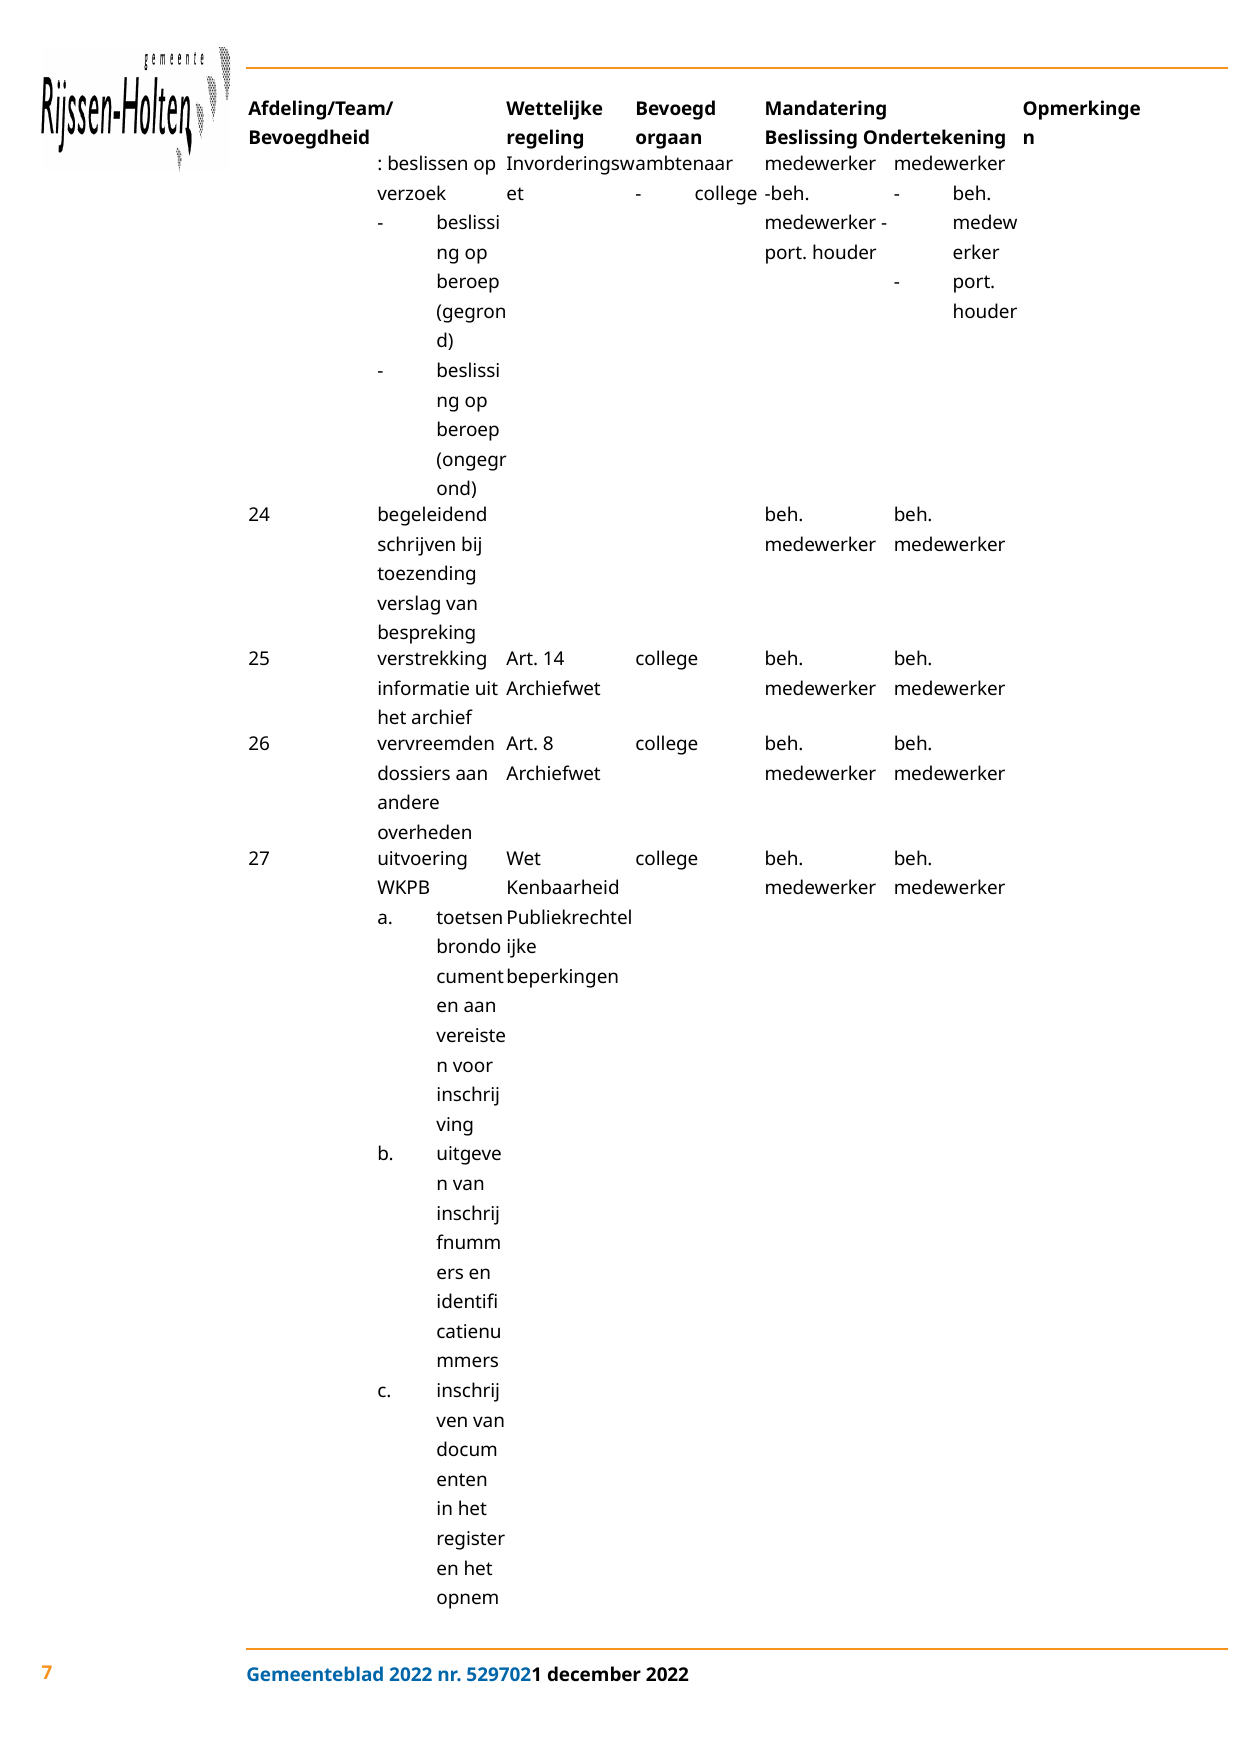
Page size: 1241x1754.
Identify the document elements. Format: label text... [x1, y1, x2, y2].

table_cell verstrekking informatie uit het archief [377, 645, 506, 730]
table_cell [1023, 645, 1152, 730]
table_cell 24 [248, 501, 377, 645]
table_cell college [635, 645, 764, 730]
table_header Afdeling/Team/Bevoegdheid [248, 95, 506, 150]
table_cell 26 [248, 730, 377, 845]
table_cell beh. medewerker [894, 645, 1022, 730]
table_cell [248, 150, 377, 501]
table_cell uitvoering WKPB toetsen brondocumenten aan vereisten voor inschrijving uitgeven van inschrijfnummers en identificatienummers inschrijven van documenten in het register en het opnem [377, 845, 506, 1610]
table_cell beh. medewerker [894, 730, 1022, 845]
table_cell [1023, 730, 1152, 845]
table_cell vervreemden dossiers aan andere overheden [377, 730, 506, 845]
table_cell 27 [248, 845, 377, 1610]
table_cell [1023, 501, 1152, 645]
table_cell beh. medewerker [894, 501, 1022, 645]
table_cell beh. medewerker [764, 501, 893, 645]
table_cell [506, 501, 635, 645]
table_cell medewerker -beh. medewerker -port. houder [764, 150, 893, 501]
table_cell [635, 501, 764, 645]
picture [41, 47, 231, 172]
table_cell Art. 8 Archiefwet [506, 730, 635, 845]
table_cell ambtenaar college [635, 150, 764, 501]
table_cell beh. medewerker [764, 730, 893, 845]
table_header Wettelijke regeling [506, 95, 635, 150]
table_header Bevoegd orgaan [635, 95, 764, 150]
table_cell medewerker beh. medewerker port. houder [894, 150, 1022, 501]
table_header Opmerkingen [1023, 95, 1152, 150]
table_cell beh. medewerker [894, 845, 1022, 1610]
table_cell begeleidend schrijven bij toezending verslag van bespreking [377, 501, 506, 645]
table_cell Wet Kenbaarheid Publiekrechtelijke beperkingen [506, 845, 635, 1610]
table_cell 25 [248, 645, 377, 730]
table_cell beh. medewerker [764, 645, 893, 730]
table_cell beh. medewerker [764, 845, 893, 1610]
table_cell Invorderingswet [506, 150, 635, 501]
table_header Mandatering Beslissing Ondertekening [764, 95, 1022, 150]
table_cell [1023, 150, 1152, 501]
table_cell college [635, 730, 764, 845]
table_cell Art. 14 Archiefwet [506, 645, 635, 730]
table_cell : beslissen op verzoek beslissing op beroep (gegrond) beslissing op beroep (ongegrond) [377, 150, 506, 501]
table_cell [1023, 845, 1152, 1610]
table_cell college [635, 845, 764, 1610]
